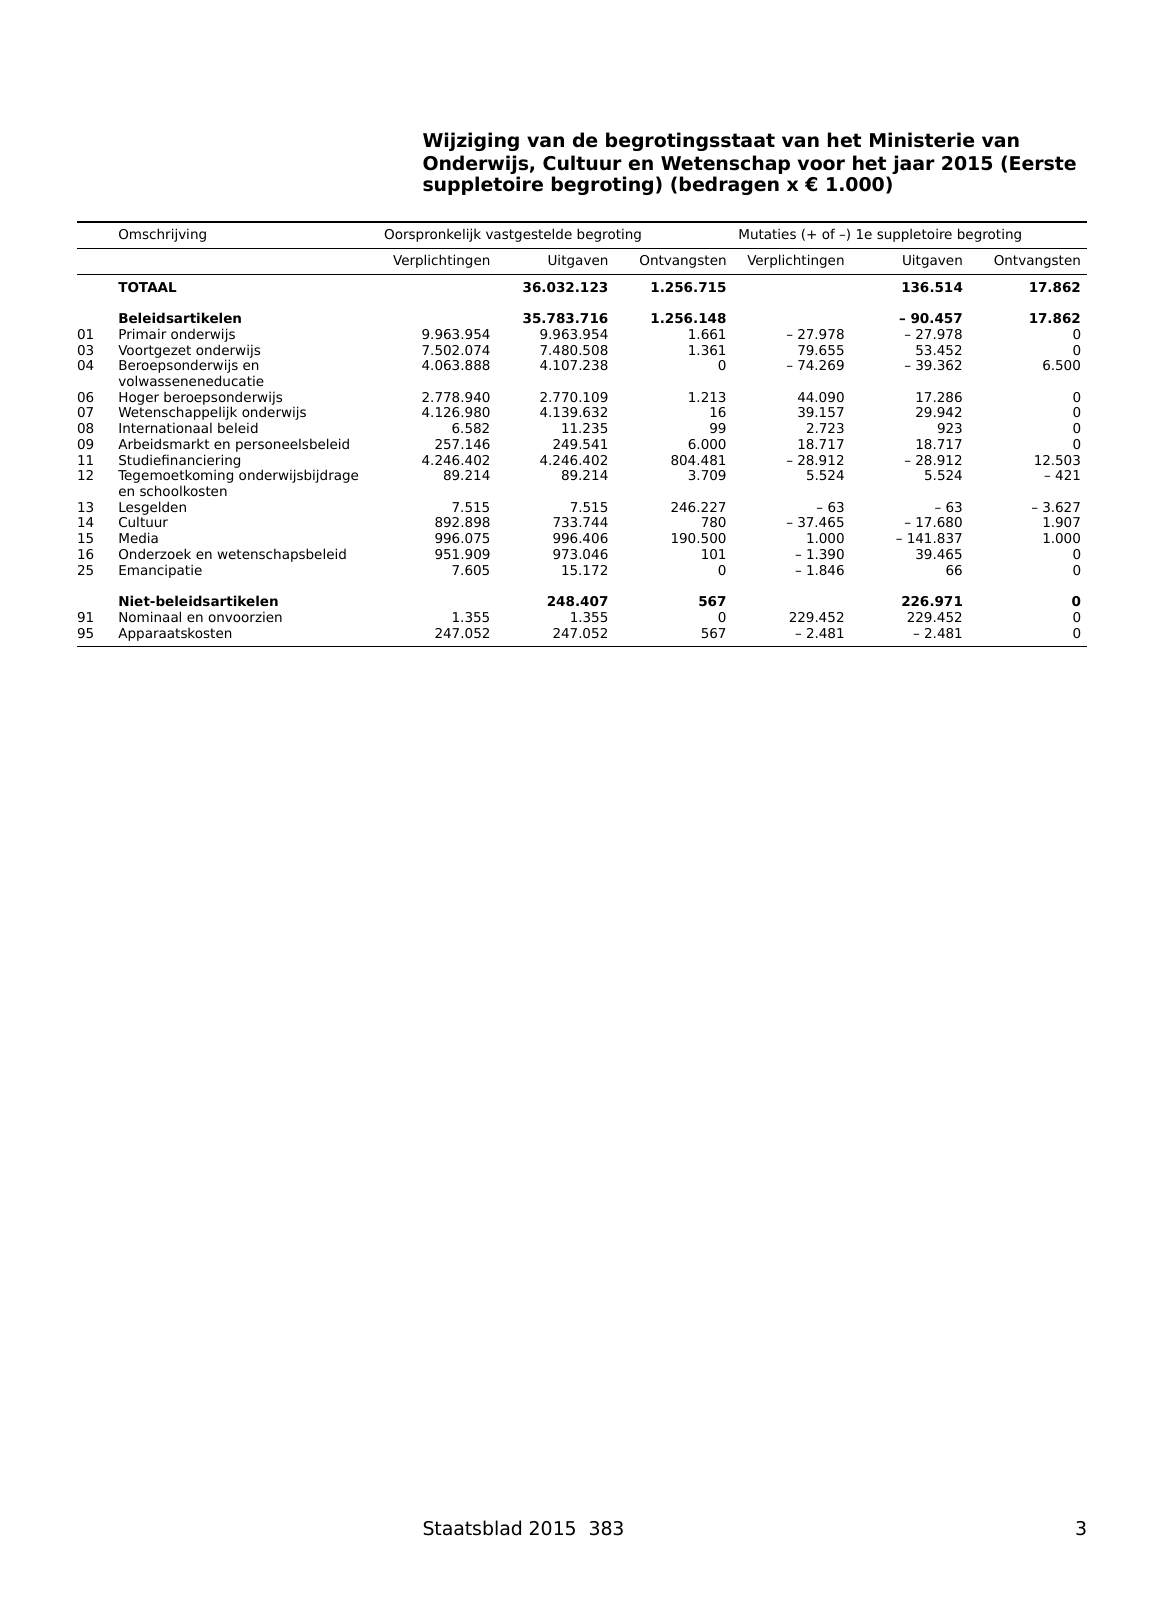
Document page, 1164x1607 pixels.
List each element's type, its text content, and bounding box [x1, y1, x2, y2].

table_cell 229.452 [850, 610, 968, 625]
table_cell 9.963.954 [378, 327, 496, 342]
table_cell 4.246.402 [496, 453, 614, 468]
table_cell 17.862 [969, 275, 1087, 295]
table_cell – 17.680 [850, 515, 968, 531]
table_cell 7.515 [496, 500, 614, 515]
table_cell – 2.481 [732, 625, 850, 646]
table_cell Voortgezet onderwijs [112, 342, 378, 358]
table_cell 0 [969, 390, 1087, 405]
table_cell 25 [77, 563, 112, 578]
table_cell [112, 295, 378, 311]
table_cell Niet-beleidsartikelen [112, 594, 378, 610]
table_cell 226.971 [850, 594, 968, 610]
table_cell 39.465 [850, 547, 968, 562]
table_cell 892.898 [378, 515, 496, 531]
table_cell 1.000 [732, 531, 850, 547]
table_cell 1.361 [614, 342, 732, 358]
table_cell 95 [77, 625, 112, 646]
table_cell 804.481 [614, 453, 732, 468]
table_cell Nominaal en onvoorzien [112, 610, 378, 625]
table_cell [614, 295, 732, 311]
table_cell 1.661 [614, 327, 732, 342]
table_cell 7.480.508 [496, 342, 614, 358]
table_cell 29.942 [850, 405, 968, 421]
table_cell 0 [969, 405, 1087, 421]
table_cell 733.744 [496, 515, 614, 531]
table_cell 780 [614, 515, 732, 531]
table_cell 567 [614, 594, 732, 610]
table_cell [732, 275, 850, 295]
table_cell – 28.912 [850, 453, 968, 468]
table_cell [378, 295, 496, 311]
table_cell [77, 311, 112, 327]
table_cell 229.452 [732, 610, 850, 625]
table_cell 0 [614, 563, 732, 578]
table_cell 246.227 [614, 500, 732, 515]
table_cell 247.052 [496, 625, 614, 646]
table_cell 6.000 [614, 437, 732, 452]
table_cell [732, 295, 850, 311]
table_cell Beleidsartikelen [112, 311, 378, 327]
table_cell 257.146 [378, 437, 496, 452]
table_header [77, 223, 112, 247]
table_cell 973.046 [496, 547, 614, 562]
table_cell 89.214 [378, 468, 496, 499]
table_cell 996.075 [378, 531, 496, 547]
table_cell 249.541 [496, 437, 614, 452]
table_cell [378, 594, 496, 610]
table_cell Ontvangsten [614, 249, 732, 274]
table_cell 16 [77, 547, 112, 562]
table_cell – 27.978 [732, 327, 850, 342]
table_cell [77, 275, 112, 295]
table_cell 3.709 [614, 468, 732, 499]
table_cell 03 [77, 342, 112, 358]
table_cell 1.256.148 [614, 311, 732, 327]
table_cell [496, 295, 614, 311]
table_cell 567 [614, 625, 732, 646]
table_cell – 63 [732, 500, 850, 515]
table_cell 2.770.109 [496, 390, 614, 405]
table_cell – 90.457 [850, 311, 968, 327]
table_cell Tegemoetkoming onderwijsbijdrage en schoolkosten [112, 468, 378, 499]
table_cell 18.717 [732, 437, 850, 452]
table_cell [378, 311, 496, 327]
table_cell – 3.627 [969, 500, 1087, 515]
subtitle Wijziging van de begrotingsstaat van het Ministerie van Onderwijs, Cultuur en Wetenschap voor het jaar 2015 (Eerste suppletoire begroting) (bedragen x € 1.000) [422, 130, 1087, 196]
table_cell 951.909 [378, 547, 496, 562]
table_cell Ontvangsten [969, 249, 1087, 274]
table_cell 12.503 [969, 453, 1087, 468]
table_cell 0 [969, 437, 1087, 452]
table_cell 99 [614, 421, 732, 437]
table_cell – 37.465 [732, 515, 850, 531]
table_cell 2.778.940 [378, 390, 496, 405]
table_cell 101 [614, 547, 732, 562]
table_cell 16 [614, 405, 732, 421]
table_cell Lesgelden [112, 500, 378, 515]
table_cell Uitgaven [496, 249, 614, 274]
table_cell – 1.846 [732, 563, 850, 578]
table_cell 14 [77, 515, 112, 531]
table_cell – 141.837 [850, 531, 968, 547]
table_cell [732, 578, 850, 594]
table_cell 1.355 [378, 610, 496, 625]
table_cell Media [112, 531, 378, 547]
table_cell 11.235 [496, 421, 614, 437]
table_cell 0 [969, 547, 1087, 562]
table_cell Arbeidsmarkt en personeelsbeleid [112, 437, 378, 452]
table_cell 17.862 [969, 311, 1087, 327]
table_cell 7.515 [378, 500, 496, 515]
table_cell 0 [969, 421, 1087, 437]
table_cell Hoger beroepsonderwijs [112, 390, 378, 405]
table_cell Verplichtingen [378, 249, 496, 274]
table_cell 13 [77, 500, 112, 515]
table_header Oorspronkelijk vastgestelde begroting [378, 223, 732, 247]
table_cell Wetenschappelijk onderwijs [112, 405, 378, 421]
table_cell 12 [77, 468, 112, 499]
table_cell Verplichtingen [732, 249, 850, 274]
table_cell [732, 311, 850, 327]
table_cell 996.406 [496, 531, 614, 547]
table_cell [850, 578, 968, 594]
table_cell 0 [969, 342, 1087, 358]
table_cell 15 [77, 531, 112, 547]
table_cell 7.605 [378, 563, 496, 578]
table_cell 1.355 [496, 610, 614, 625]
table_cell – 421 [969, 468, 1087, 499]
table_cell [112, 249, 378, 274]
table_cell 1.256.715 [614, 275, 732, 295]
table_cell 1.213 [614, 390, 732, 405]
table_cell 190.500 [614, 531, 732, 547]
table_cell 136.514 [850, 275, 968, 295]
table_cell 89.214 [496, 468, 614, 499]
table_cell – 27.978 [850, 327, 968, 342]
table_cell Emancipatie [112, 563, 378, 578]
table_cell Onderzoek en wetenschapsbeleid [112, 547, 378, 562]
table_cell 1.907 [969, 515, 1087, 531]
table_cell 1.000 [969, 531, 1087, 547]
table_cell 4.126.980 [378, 405, 496, 421]
table_cell 17.286 [850, 390, 968, 405]
table_cell 6.582 [378, 421, 496, 437]
table_cell [77, 295, 112, 311]
table_cell 35.783.716 [496, 311, 614, 327]
table_cell 39.157 [732, 405, 850, 421]
table_cell – 74.269 [732, 358, 850, 389]
table_cell [969, 295, 1087, 311]
table_cell 4.107.238 [496, 358, 614, 389]
table_cell 18.717 [850, 437, 968, 452]
table_cell 44.090 [732, 390, 850, 405]
table_cell 15.172 [496, 563, 614, 578]
table_cell 04 [77, 358, 112, 389]
table_cell 0 [969, 327, 1087, 342]
table_cell 0 [969, 610, 1087, 625]
table_cell – 39.362 [850, 358, 968, 389]
table_cell 9.963.954 [496, 327, 614, 342]
table_cell Primair onderwijs [112, 327, 378, 342]
table_cell 91 [77, 610, 112, 625]
table_cell 5.524 [732, 468, 850, 499]
table_cell [77, 594, 112, 610]
table_cell 09 [77, 437, 112, 452]
table_cell 4.246.402 [378, 453, 496, 468]
table_cell 0 [614, 610, 732, 625]
table_cell [614, 578, 732, 594]
table_cell 247.052 [378, 625, 496, 646]
table_cell 2.723 [732, 421, 850, 437]
table_cell [969, 578, 1087, 594]
table_cell [77, 578, 112, 594]
table_cell 923 [850, 421, 968, 437]
table_cell Uitgaven [850, 249, 968, 274]
table_cell 0 [969, 625, 1087, 646]
table_cell 4.139.632 [496, 405, 614, 421]
table_cell [732, 594, 850, 610]
table_cell 36.032.123 [496, 275, 614, 295]
table_cell 5.524 [850, 468, 968, 499]
table_cell [112, 578, 378, 594]
table_cell 4.063.888 [378, 358, 496, 389]
table_cell 0 [614, 358, 732, 389]
table_cell [496, 578, 614, 594]
table_cell 07 [77, 405, 112, 421]
table_cell 53.452 [850, 342, 968, 358]
table_cell – 1.390 [732, 547, 850, 562]
table_cell 248.407 [496, 594, 614, 610]
table_cell 08 [77, 421, 112, 437]
table_cell [378, 275, 496, 295]
table_cell 01 [77, 327, 112, 342]
table_cell Beroepsonderwijs en volwasseneneducatie [112, 358, 378, 389]
table_cell [378, 578, 496, 594]
table_cell – 2.481 [850, 625, 968, 646]
table_cell Apparaatskosten [112, 625, 378, 646]
table_cell 7.502.074 [378, 342, 496, 358]
table_cell [77, 249, 112, 274]
table_cell 0 [969, 594, 1087, 610]
table_header Mutaties (+ of –) 1e suppletoire begroting [732, 223, 1087, 247]
table_cell [850, 295, 968, 311]
table_cell 0 [969, 563, 1087, 578]
table_cell 66 [850, 563, 968, 578]
table_cell – 28.912 [732, 453, 850, 468]
table_cell TOTAAL [112, 275, 378, 295]
table_cell 11 [77, 453, 112, 468]
table_cell – 63 [850, 500, 968, 515]
table_cell 79.655 [732, 342, 850, 358]
table_cell 06 [77, 390, 112, 405]
table_header Omschrijving [112, 223, 378, 247]
table_cell Internationaal beleid [112, 421, 378, 437]
table_cell Cultuur [112, 515, 378, 531]
table_cell 6.500 [969, 358, 1087, 389]
table_cell Studiefinanciering [112, 453, 378, 468]
